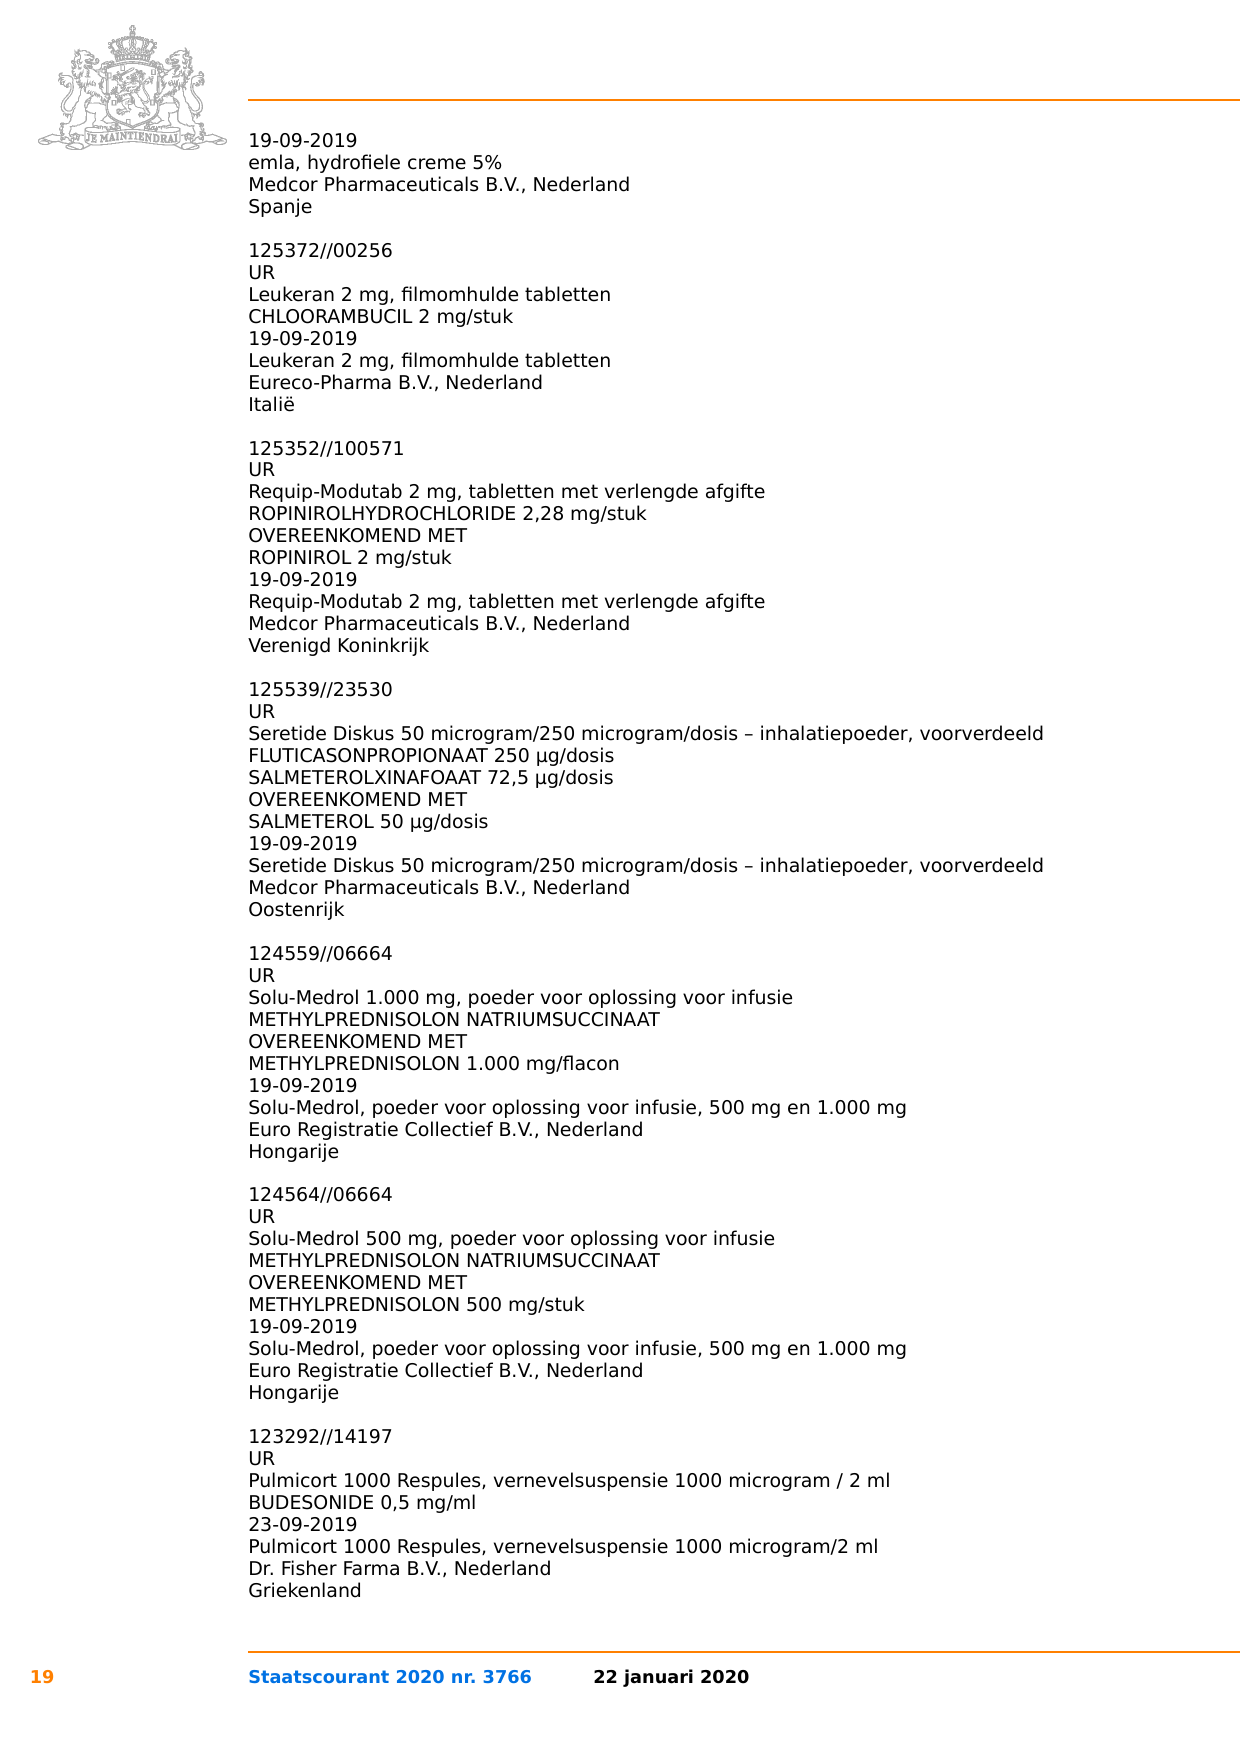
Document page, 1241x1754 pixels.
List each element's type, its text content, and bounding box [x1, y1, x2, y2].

text UR [248, 262, 1163, 284]
text Seretide Diskus 50 microgram/250 microgram/dosis – inhalatiepoeder, voorverdeeld [248, 723, 1163, 745]
text OVEREENKOMEND MET [248, 525, 1163, 547]
text Eureco-Pharma B.V., Nederland [248, 372, 1163, 393]
text UR [248, 1448, 1163, 1470]
text Spanje [248, 196, 1163, 218]
text 19-09-2019 [248, 1316, 1163, 1338]
text Medcor Pharmaceuticals B.V., Nederland [248, 877, 1163, 899]
text SALMETEROLXINAFOAAT 72,5 µg/dosis [248, 767, 1163, 789]
text 19-09-2019 [248, 569, 1163, 591]
text OVEREENKOMEND MET [248, 789, 1163, 811]
text Medcor Pharmaceuticals B.V., Nederland [248, 174, 1163, 196]
text 125539//23530 [248, 679, 1163, 701]
text Solu-Medrol 1.000 mg, poeder voor oplossing voor infusie [248, 987, 1163, 1009]
text 19-09-2019 [248, 1074, 1163, 1097]
text Italië [248, 393, 1163, 416]
text 19-09-2019 [248, 130, 1163, 152]
text SALMETEROL 50 µg/dosis [248, 811, 1163, 833]
text Dr. Fisher Farma B.V., Nederland [248, 1558, 1163, 1580]
text FLUTICASONPROPIONAAT 250 µg/dosis [248, 745, 1163, 767]
text emla, hydrofiele creme 5% [248, 152, 1163, 174]
text Griekenland [248, 1580, 1163, 1602]
text CHLOORAMBUCIL 2 mg/stuk [248, 306, 1163, 328]
text METHYLPREDNISOLON NATRIUMSUCCINAAT [248, 1250, 1163, 1272]
text Oostenrijk [248, 899, 1163, 921]
text OVEREENKOMEND MET [248, 1272, 1163, 1294]
text Seretide Diskus 50 microgram/250 microgram/dosis – inhalatiepoeder, voorverdeeld [248, 855, 1163, 877]
text 19-09-2019 [248, 328, 1163, 349]
text UR [248, 701, 1163, 723]
text 124564//06664 [248, 1184, 1163, 1206]
text UR [248, 459, 1163, 481]
text Pulmicort 1000 Respules, vernevelsuspensie 1000 microgram/2 ml [248, 1536, 1163, 1558]
picture [38, 25, 227, 150]
text Leukeran 2 mg, filmomhulde tabletten [248, 349, 1163, 372]
text ROPINIROL 2 mg/stuk [248, 547, 1163, 569]
text Verenigd Koninkrijk [248, 635, 1163, 657]
text Leukeran 2 mg, filmomhulde tabletten [248, 284, 1163, 306]
text OVEREENKOMEND MET [248, 1031, 1163, 1053]
text 125352//100571 [248, 437, 1163, 459]
text BUDESONIDE 0,5 mg/ml [248, 1492, 1163, 1514]
text Hongarije [248, 1382, 1163, 1404]
text ROPINIROLHYDROCHLORIDE 2,28 mg/stuk [248, 503, 1163, 525]
text Euro Registratie Collectief B.V., Nederland [248, 1118, 1163, 1141]
text METHYLPREDNISOLON 500 mg/stuk [248, 1294, 1163, 1316]
text Hongarije [248, 1141, 1163, 1162]
text UR [248, 1206, 1163, 1228]
text 124559//06664 [248, 943, 1163, 965]
text Requip-Modutab 2 mg, tabletten met verlengde afgifte [248, 591, 1163, 613]
text UR [248, 965, 1163, 987]
text Solu-Medrol, poeder voor oplossing voor infusie, 500 mg en 1.000 mg [248, 1097, 1163, 1118]
text 23-09-2019 [248, 1514, 1163, 1536]
text Euro Registratie Collectief B.V., Nederland [248, 1360, 1163, 1382]
text 125372//00256 [248, 240, 1163, 262]
text Medcor Pharmaceuticals B.V., Nederland [248, 613, 1163, 635]
text Solu-Medrol 500 mg, poeder voor oplossing voor infusie [248, 1228, 1163, 1250]
text 123292//14197 [248, 1426, 1163, 1448]
text Requip-Modutab 2 mg, tabletten met verlengde afgifte [248, 481, 1163, 503]
text 19-09-2019 [248, 833, 1163, 855]
text Solu-Medrol, poeder voor oplossing voor infusie, 500 mg en 1.000 mg [248, 1338, 1163, 1360]
text Pulmicort 1000 Respules, vernevelsuspensie 1000 microgram / 2 ml [248, 1470, 1163, 1492]
text METHYLPREDNISOLON NATRIUMSUCCINAAT [248, 1009, 1163, 1031]
text METHYLPREDNISOLON 1.000 mg/flacon [248, 1053, 1163, 1074]
